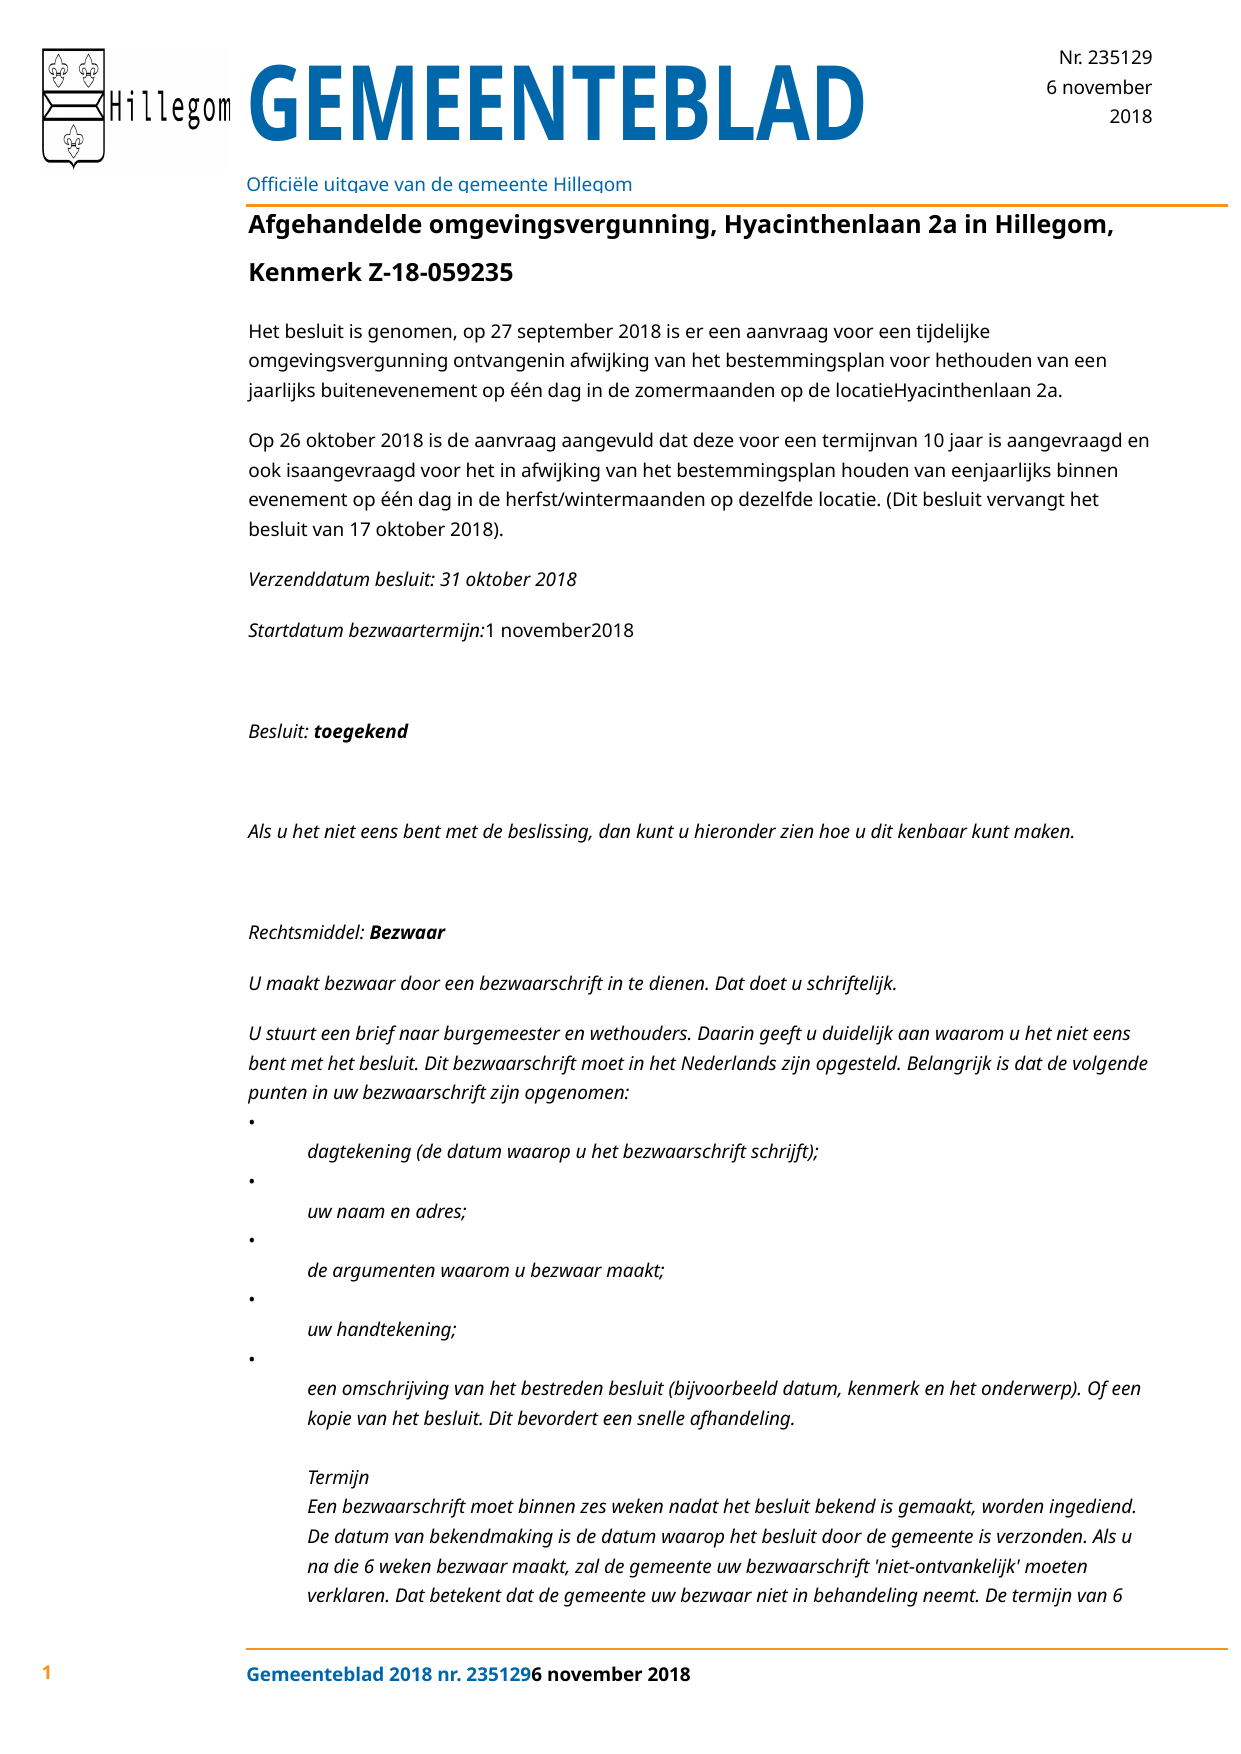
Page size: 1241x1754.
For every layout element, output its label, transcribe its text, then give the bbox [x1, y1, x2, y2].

text Afgehandelde omgevingsvergunning, Hyacinthenlaan 2a in Hillegom, Kenmerk Z-18-059235 [248, 207, 1152, 288]
text Als u het niet eens bent met de beslissing, dan kunt u hieronder zien hoe u dit kenbaar kunt maken. [248, 819, 1152, 844]
text U stuurt een brief naar burgemeester en wethouders. Daarin geeft u duidelijk aan waarom u het niet eens bent met het besluit. Dit bezwaarschrift moet in het Nederlands zijn opgesteld. Belangrijk is dat de volgende punten in uw bezwaarschrift zijn opgenomen: [248, 1020, 1152, 1105]
text Het besluit is genomen, op 27 september 2018 is er een aanvraag voor een tijdelijke omgevingsvergunning ontvangenin afwijking van het bestemmingsplan voor hethouden van een jaarlijks buitenevenement op één dag in de zomermaanden op de locatieHyacinthenlaan 2a. [248, 318, 1152, 403]
text Rechtsmiddel: Bezwaar [248, 919, 1152, 945]
list Een bezwaarschrift moet binnen zes weken nadat het besluit bekend is gemaakt, worden ingediend. De datum van bekendmaking is de datum waarop het besluit door de gemeente is verzonden. Als u na die 6 weken bezwaar maakt, zal de gemeente uw bezwaarschrift 'niet-ontvankelijk' moeten verklaren. Dat betekent dat de gemeente uw bezwaar niet in behandeling neemt. De termijn van 6 [248, 1494, 1152, 1608]
text Startdatum bezwaartermijn:1 november2018 [248, 617, 1152, 643]
text Op 26 oktober 2018 is de aanvraag aangevuld dat deze voor een termijnvan 10 jaar is aangevraagd en ook isaangevraagd voor het in afwijking van het bestemmingsplan houden van eenjaarlijks binnen evenement op één dag in de herfst/wintermaanden op dezelfde locatie. (Dit besluit vervangt het besluit van 17 oktober 2018). [248, 427, 1152, 542]
list de argumenten waarom u bezwaar maakt; [248, 1257, 1152, 1283]
list uw handtekening; [248, 1316, 1152, 1342]
picture [41, 47, 231, 172]
list een omschrijving van het bestreden besluit (bijvoorbeeld datum, kenmerk en het onderwerp). Of een kopie van het besluit. Dit bevordert een snelle afhandeling. [248, 1375, 1152, 1431]
text Besluit: toegekend [248, 718, 1152, 744]
list dagtekening (de datum waarop u het bezwaarschrift schrijft); [248, 1139, 1152, 1164]
list Termijn [248, 1464, 1152, 1490]
text U maakt bezwaar door een bezwaarschrift in te dienen. Dat doet u schriftelijk. [248, 970, 1152, 996]
text Verzenddatum besluit: 31 oktober 2018 [248, 567, 1152, 592]
list uw naam en adres; [248, 1198, 1152, 1224]
